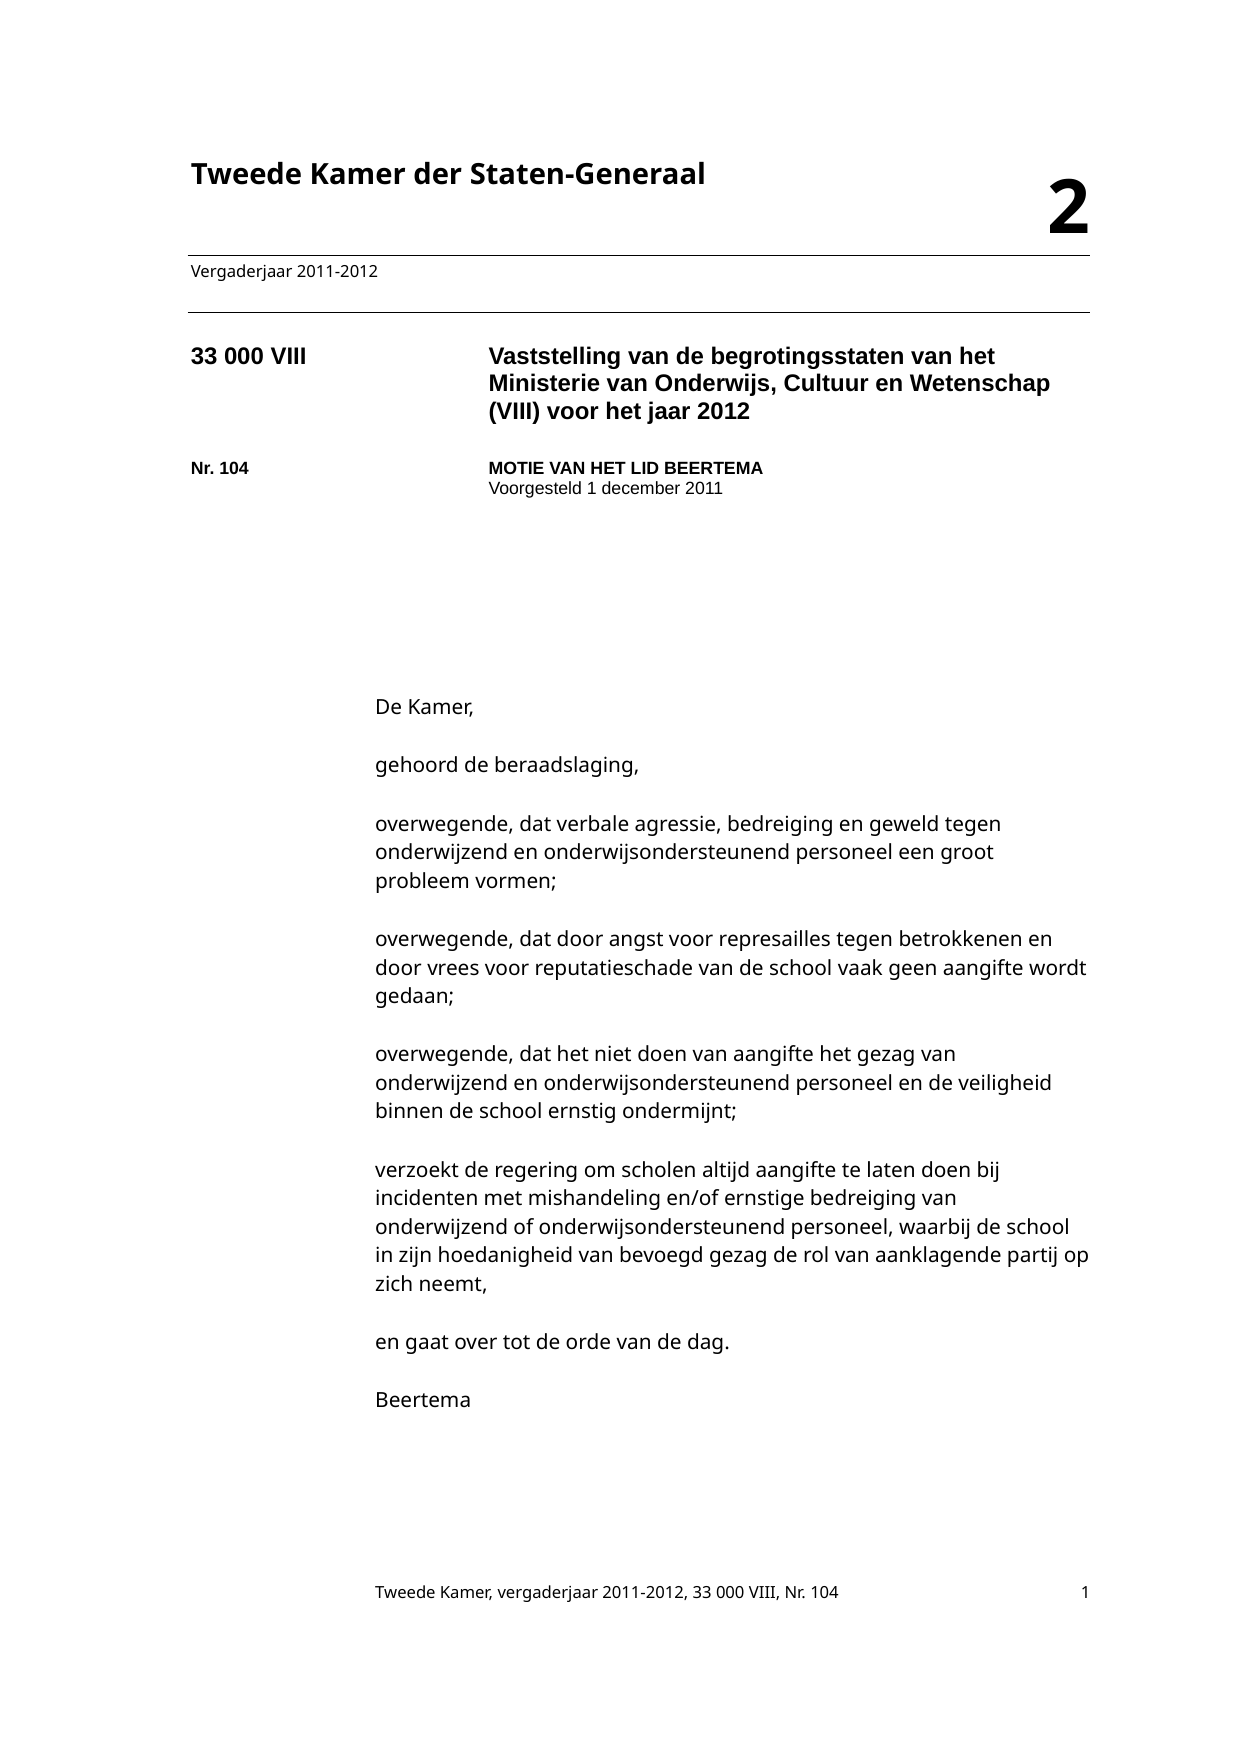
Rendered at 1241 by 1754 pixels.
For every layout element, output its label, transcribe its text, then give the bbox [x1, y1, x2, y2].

table_cell Vaststelling van de begrotingsstaten van het Ministerie van Onderwijs, Cultuur en Wetenschap (VIII) voor het jaar 2012 [485, 339, 1090, 454]
table_cell MOTIE VAN HET LID BEERTEMA Voorgesteld 1 december 2011 [485, 455, 1090, 573]
table_cell [188, 313, 485, 339]
text verzoekt de regering om scholen altijd aangifte te laten doen bij incidenten met mishandeling en/of ernstige bedreiging van onderwijzend of onderwijsondersteunend personeel, waarbij de school in zijn hoedanigheid van bevoegd gezag de rol van aanklagende partij op zich neemt, [375, 1155, 1090, 1297]
table_cell Vergaderjaar 2011-2012 [188, 256, 485, 312]
table_header Tweede Kamer der Staten-Generaal [188, 150, 909, 255]
table_cell [485, 256, 1090, 312]
text Beertema [375, 1386, 1090, 1414]
table_cell Nr. 104 [188, 455, 485, 573]
text overwegende, dat verbale agressie, bedreiging en geweld tegen onderwijzend en onderwijsondersteunend personeel een groot probleem vormen; [375, 809, 1090, 894]
text en gaat over tot de orde van de dag. [375, 1327, 1090, 1356]
text overwegende, dat door angst voor represailles tegen betrokkenen en door vrees voor reputatieschade van de school vaak geen aangifte wordt gedaan; [375, 924, 1090, 1009]
text overwegende, dat het niet doen van aangifte het gezag van onderwijzend en onderwijsondersteunend personeel en de veiligheid binnen de school ernstig ondermijnt; [375, 1039, 1090, 1125]
table_cell 33 000 VIII [188, 339, 485, 454]
text De Kamer, [375, 692, 1090, 721]
text gehoord de beraadslaging, [375, 751, 1090, 779]
table_header 2 [910, 150, 1090, 255]
table_cell [485, 313, 1090, 339]
